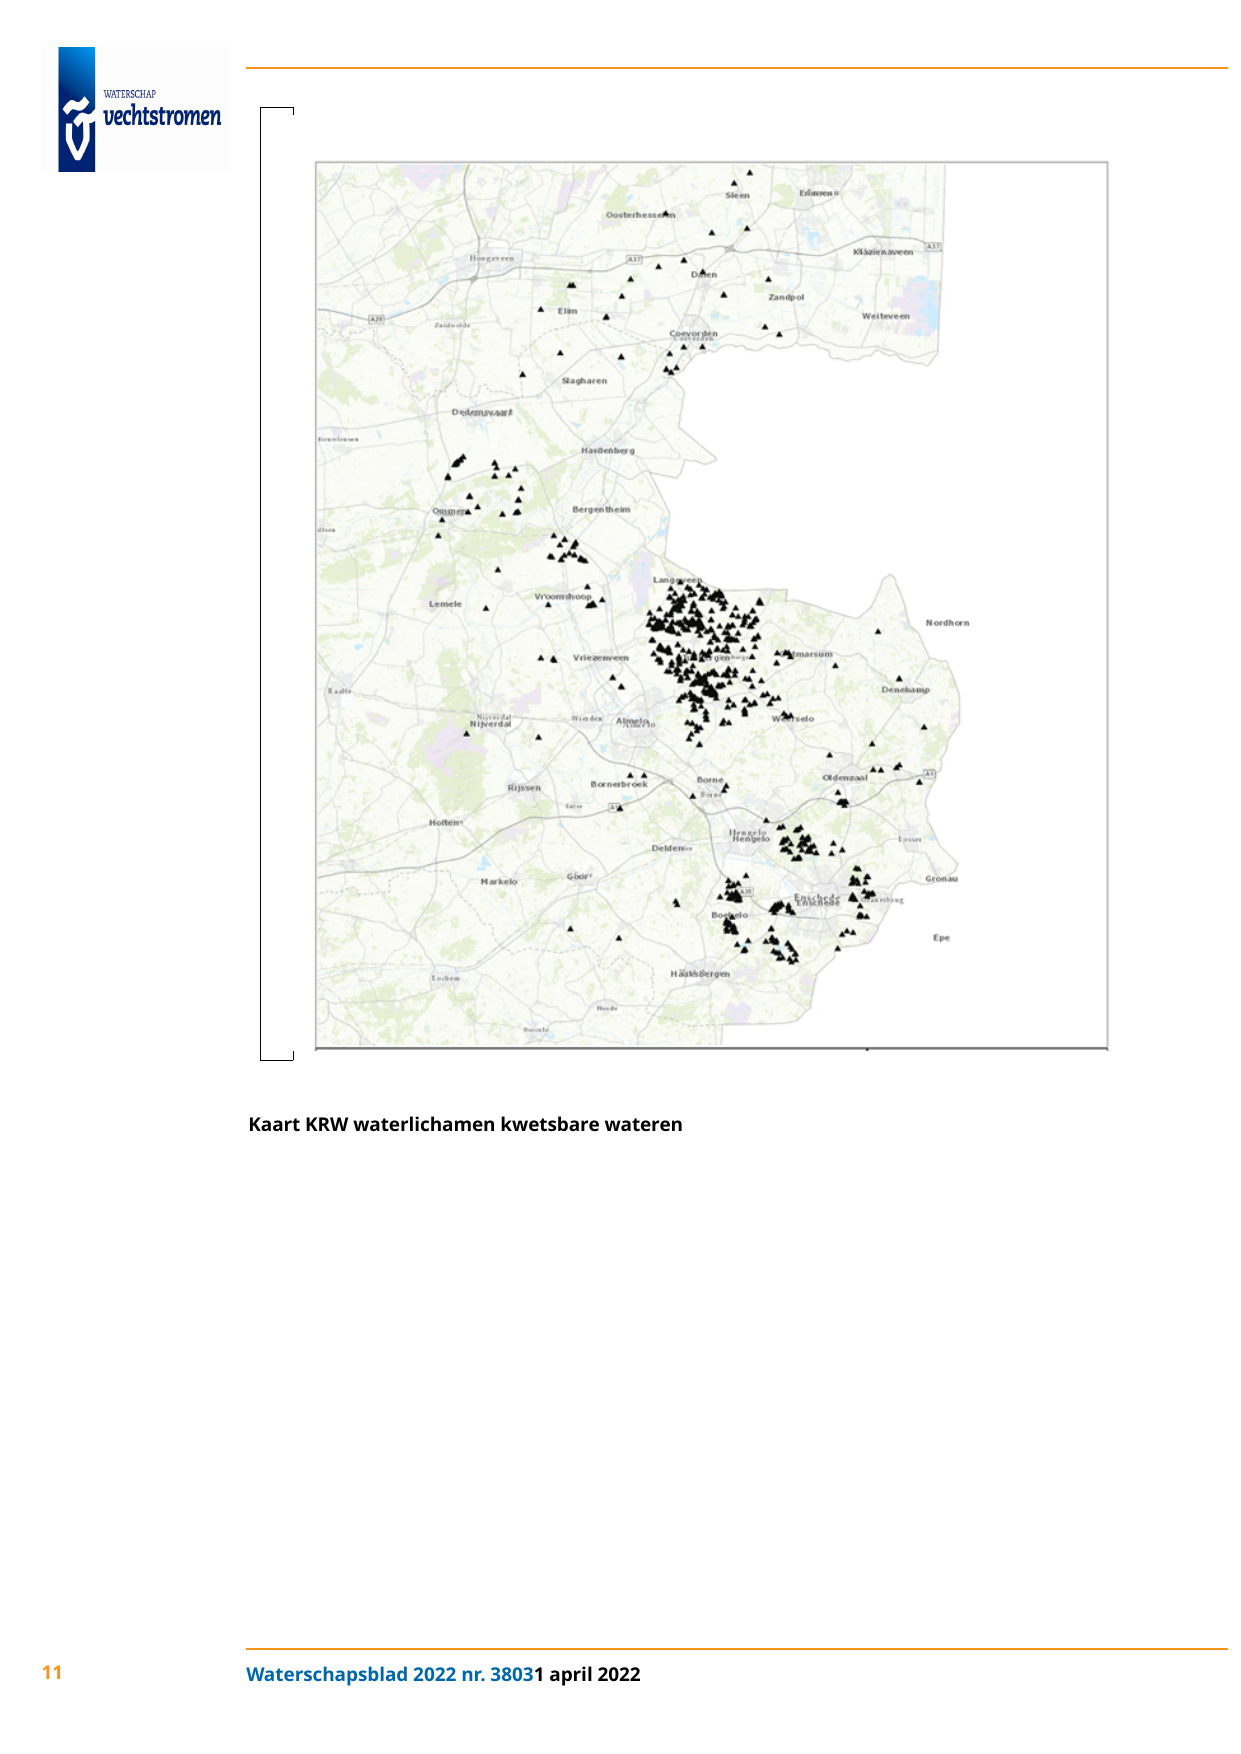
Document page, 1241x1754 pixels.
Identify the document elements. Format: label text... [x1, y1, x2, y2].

picture [268, 115, 1155, 1051]
picture [41, 47, 231, 172]
text Kaart KRW waterlichamen kwetsbare wateren [248, 1111, 1152, 1137]
